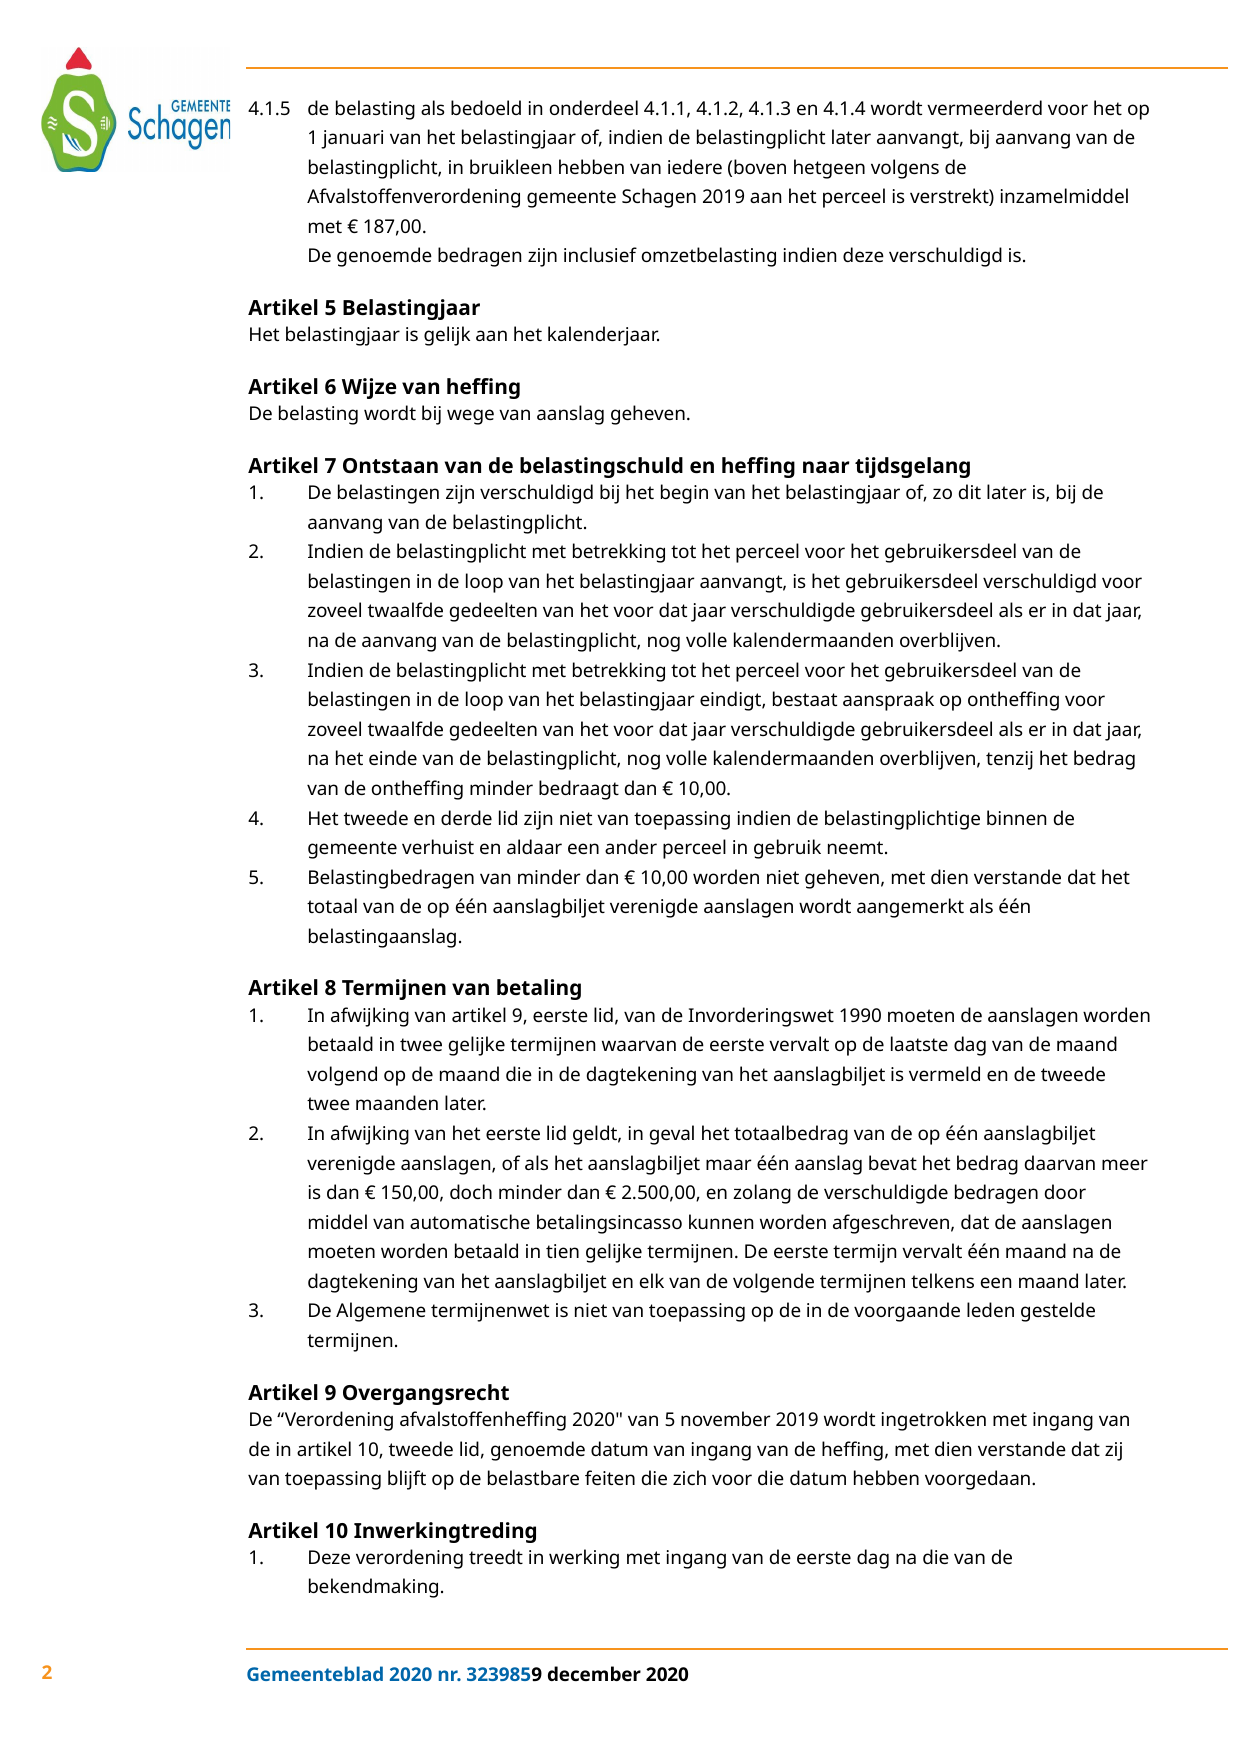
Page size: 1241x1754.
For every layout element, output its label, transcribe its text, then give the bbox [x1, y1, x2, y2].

list de belasting als bedoeld in onderdeel 4.1.1, 4.1.2, 4.1.3 en 4.1.4 wordt vermeerderd voor het op 1 januari van het belastingjaar of, indien de belastingplicht later aanvangt, bij aanvang van de belastingplicht, in bruikleen hebben van iedere (boven hetgeen volgens de Afvalstoffenverordening gemeente Schagen 2019 aan het perceel is verstrekt) inzamelmiddel met € 187,00. [248, 95, 1152, 239]
text De “Verordening afvalstoffenheffing 2020" van 5 november 2019 wordt ingetrokken met ingang van de in artikel 10, tweede lid, genoemde datum van ingang van de heffing, met dien verstande dat zij van toepassing blijft op de belastbare feiten die zich voor die datum hebben voorgedaan. [248, 1406, 1152, 1491]
list Belastingbedragen van minder dan € 10,00 worden niet geheven, met dien verstande dat het totaal van de op één aanslagbiljet verenigde aanslagen wordt aangemerkt als één belastingaanslag. [248, 864, 1152, 949]
list In afwijking van artikel 9, eerste lid, van de Invorderingswet 1990 moeten de aanslagen worden betaald in twee gelijke termijnen waarvan de eerste vervalt op de laatste dag van de maand volgend op de maand die in de dagtekening van het aanslagbiljet is vermeld en de tweede twee maanden later. [248, 1002, 1152, 1116]
list Deze verordening treedt in werking met ingang van de eerste dag na die van de bekendmaking. [248, 1544, 1152, 1599]
list De belastingen zijn verschuldigd bij het begin van het belastingjaar of, zo dit later is, bij de aanvang van de belastingplicht. [248, 479, 1152, 534]
picture [41, 47, 231, 172]
text Artikel 5 Belastingjaar [248, 293, 1152, 322]
list De genoemde bedragen zijn inclusief omzetbelasting indien deze verschuldigd is. [248, 243, 1152, 268]
text Het belastingjaar is gelijk aan het kalenderjaar. [248, 322, 1152, 347]
list De Algemene termijnenwet is niet van toepassing op de in de voorgaande leden gestelde termijnen. [248, 1298, 1152, 1353]
text Artikel 10 Inwerkingtreding [248, 1516, 1152, 1544]
list Het tweede en derde lid zijn niet van toepassing indien de belastingplichtige binnen de gemeente verhuist en aldaar een ander perceel in gebruik neemt. [248, 805, 1152, 860]
list Indien de belastingplicht met betrekking tot het perceel voor het gebruikersdeel van de belastingen in de loop van het belastingjaar eindigt, bestaat aanspraak op ontheffing voor zoveel twaalfde gedeelten van het voor dat jaar verschuldigde gebruikersdeel als er in dat jaar, na het einde van de belastingplicht, nog volle kalendermaanden overblijven, tenzij het bedrag van de ontheffing minder bedraagt dan € 10,00. [248, 657, 1152, 801]
text Artikel 9 Overgangsrecht [248, 1378, 1152, 1406]
text Artikel 8 Termijnen van betaling [248, 973, 1152, 1002]
list In afwijking van het eerste lid geldt, in geval het totaalbedrag van de op één aanslagbiljet verenigde aanslagen, of als het aanslagbiljet maar één aanslag bevat het bedrag daarvan meer is dan € 150,00, doch minder dan € 2.500,00, en zolang de verschuldigde bedragen door middel van automatische betalingsincasso kunnen worden afgeschreven, dat de aanslagen moeten worden betaald in tien gelijke termijnen. De eerste termijn vervalt één maand na de dagtekening van het aanslagbiljet en elk van de volgende termijnen telkens een maand later. [248, 1120, 1152, 1294]
list Indien de belastingplicht met betrekking tot het perceel voor het gebruikersdeel van de belastingen in de loop van het belastingjaar aanvangt, is het gebruikersdeel verschuldigd voor zoveel twaalfde gedeelten van het voor dat jaar verschuldigde gebruikersdeel als er in dat jaar, na de aanvang van de belastingplicht, nog volle kalendermaanden overblijven. [248, 538, 1152, 653]
text De belasting wordt bij wege van aanslag geheven. [248, 400, 1152, 426]
text Artikel 6 Wijze van heffing [248, 372, 1152, 400]
text Artikel 7 Ontstaan van de belastingschuld en heffing naar tijdsgelang [248, 451, 1152, 479]
